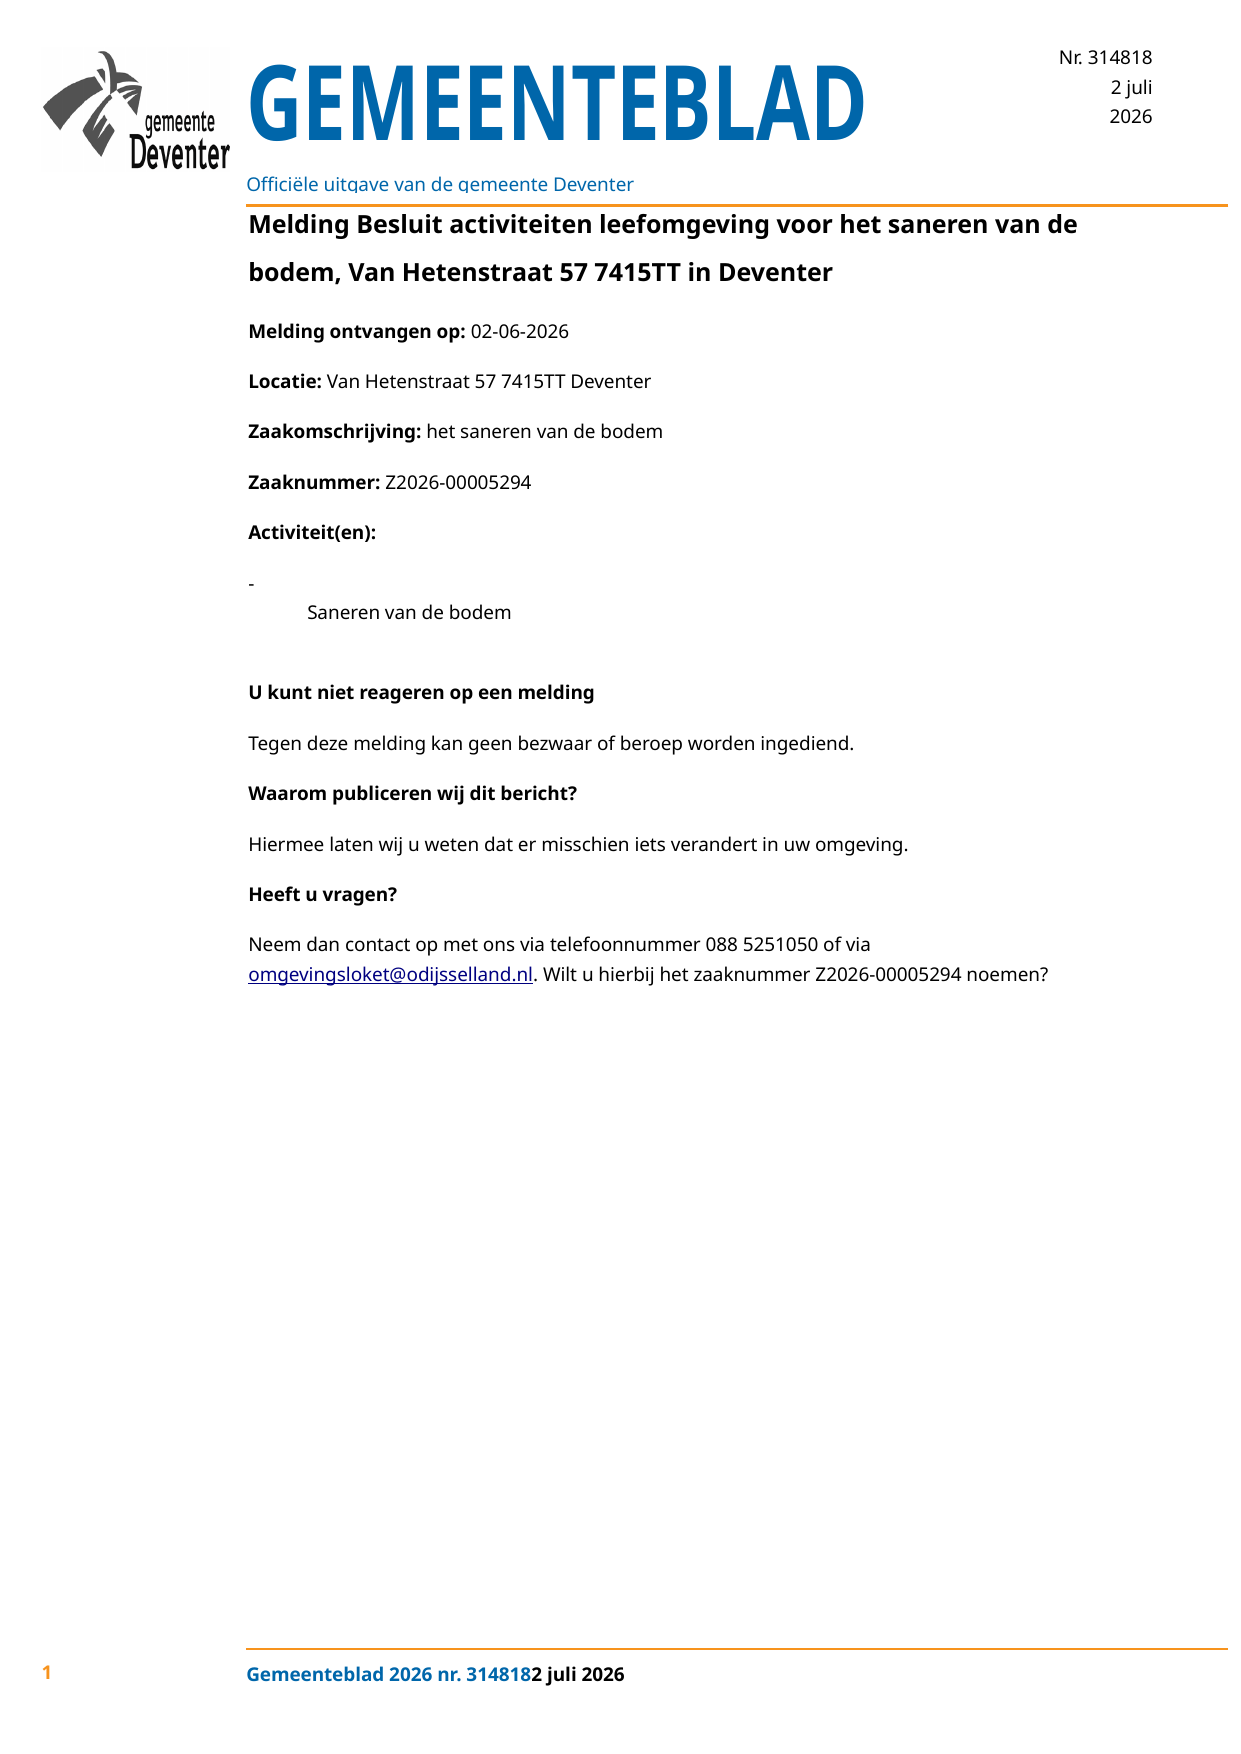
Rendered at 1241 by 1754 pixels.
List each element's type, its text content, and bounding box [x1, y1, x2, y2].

text Heeft u vragen? [248, 881, 1152, 907]
text Locatie: Van Hetenstraat 57 7415TT Deventer [248, 368, 1152, 394]
text Waarom publiceren wij dit bericht? [248, 780, 1152, 806]
text Hiermee laten wij u weten dat er misschien iets verandert in uw omgeving. [248, 831, 1152, 857]
picture [41, 47, 231, 172]
text Melding ontvangen op: 02-06-2026 [248, 318, 1152, 344]
text Zaakomschrijving: het saneren van de bodem [248, 419, 1152, 444]
text Neem dan contact op met ons via telefoonnummer 088 5251050 of via omgevingsloket@odijsselland.nl. Wilt u hierbij het zaaknummer Z2026-00005294 noemen? [248, 932, 1152, 987]
text Tegen deze melding kan geen bezwaar of beroep worden ingediend. [248, 730, 1152, 756]
text Zaaknummer: Z2026-00005294 [248, 469, 1152, 495]
list Saneren van de bodem [248, 599, 1152, 625]
text Activiteit(en): [248, 519, 1152, 545]
text Melding Besluit activiteiten leefomgeving voor het saneren van de bodem, Van Hetenstraat 57 7415TT in Deventer [248, 207, 1152, 288]
text U kunt niet reageren op een melding [248, 679, 1152, 705]
